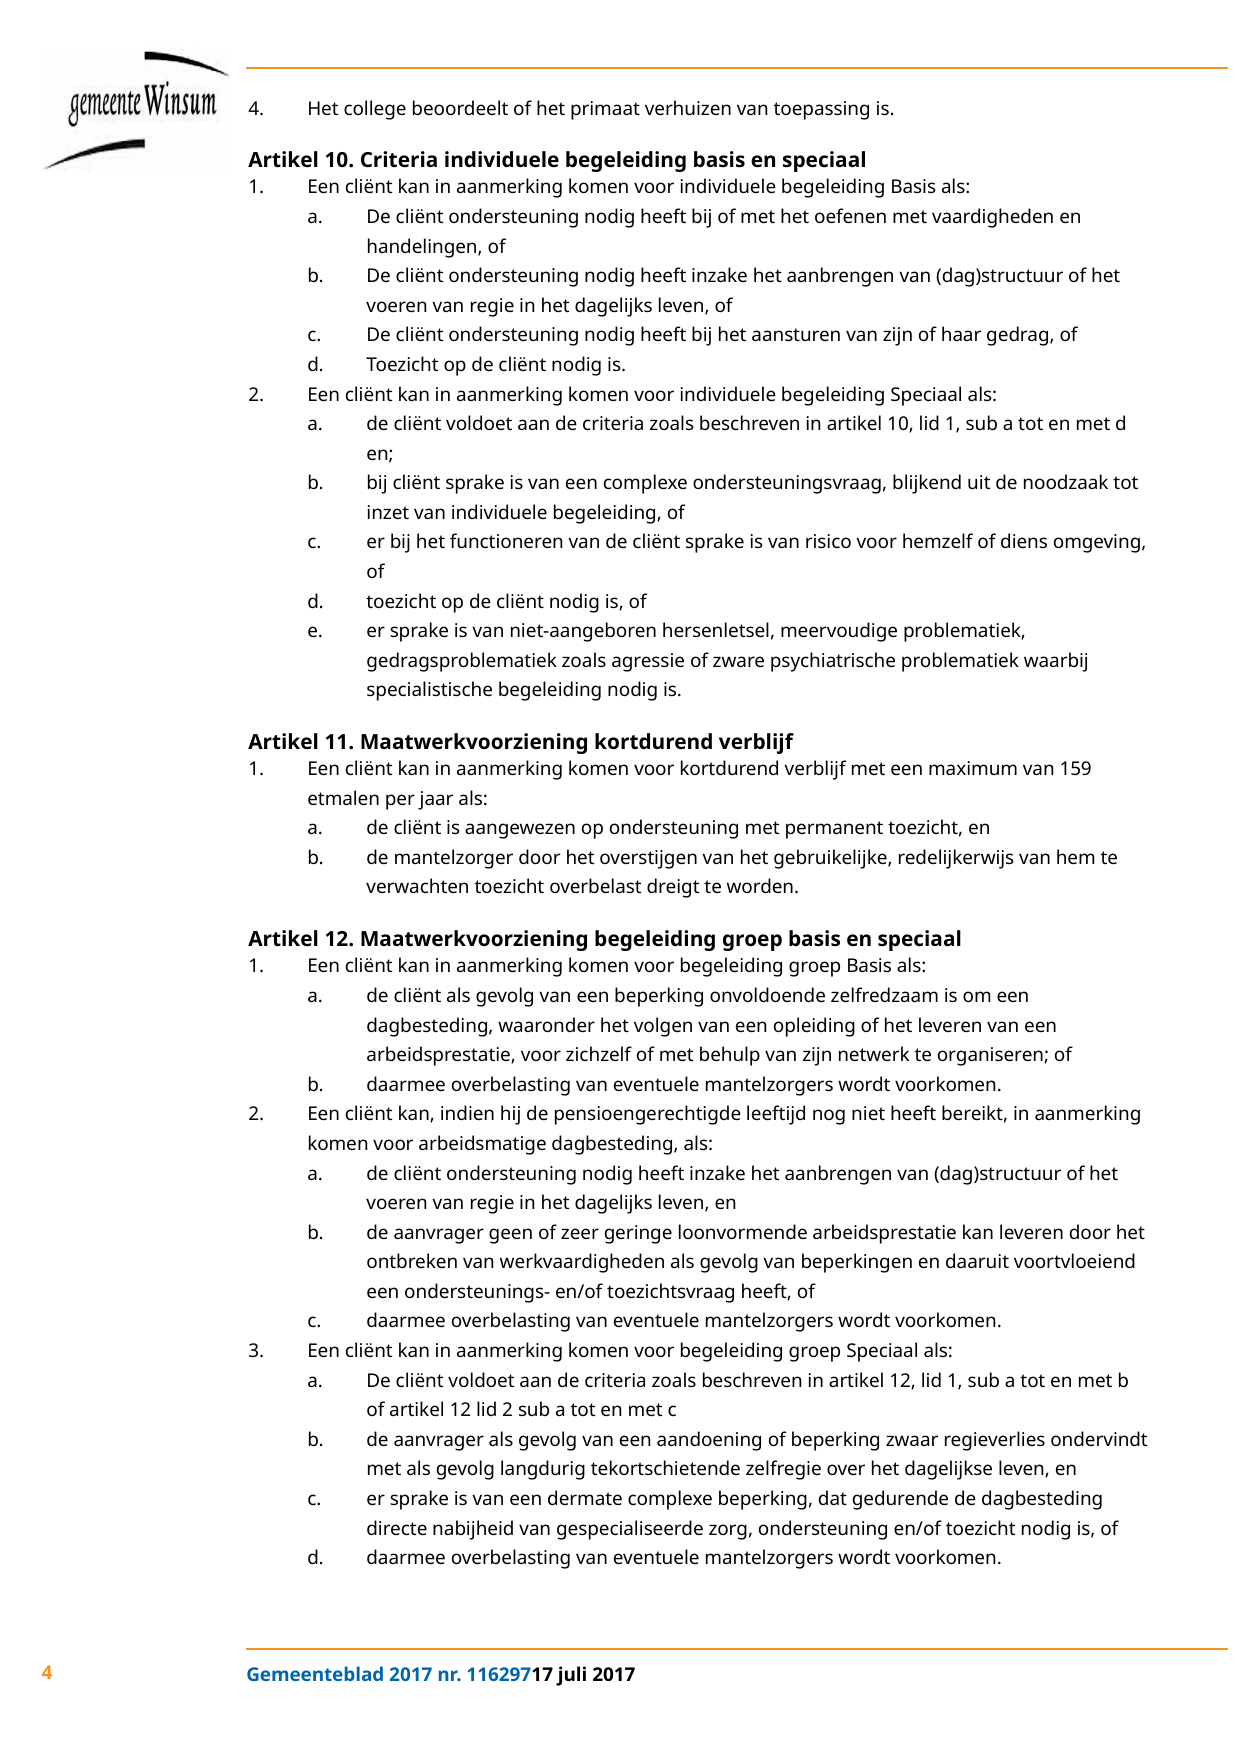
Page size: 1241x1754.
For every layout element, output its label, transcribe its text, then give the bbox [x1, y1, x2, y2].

list bij cliënt sprake is van een complexe ondersteuningsvraag, blijkend uit de noodzaak tot inzet van individuele begeleiding, of [307, 469, 1152, 525]
list de cliënt ondersteuning nodig heeft inzake het aanbrengen van (dag)structuur of het voeren van regie in het dagelijks leven, en [307, 1160, 1152, 1215]
text Artikel 11. Maatwerkvoorziening kortdurend verblijf [248, 727, 1152, 755]
text Artikel 10. Criteria individuele begeleiding basis en speciaal [248, 145, 1152, 174]
list Een cliënt kan in aanmerking komen voor begeleiding groep Speciaal als: [248, 1337, 1152, 1363]
list de mantelzorger door het overstijgen van het gebruikelijke, redelijkerwijs van hem te verwachten toezicht overbelast dreigt te worden. [307, 844, 1152, 899]
list daarmee overbelasting van eventuele mantelzorgers wordt voorkomen. [307, 1308, 1152, 1333]
list Een cliënt kan in aanmerking komen voor kortdurend verblijf met een maximum van 159 etmalen per jaar als: [248, 755, 1152, 811]
list de cliënt voldoet aan de criteria zoals beschreven in artikel 10, lid 1, sub a tot en met d en; [307, 410, 1152, 466]
list toezicht op de cliënt nodig is, of [307, 588, 1152, 613]
list de aanvrager geen of zeer geringe loonvormende arbeidsprestatie kan leveren door het ontbreken van werkvaardigheden als gevolg van beperkingen en daaruit voortvloeiend een ondersteunings- en/of toezichtsvraag heeft, of [307, 1219, 1152, 1304]
list De cliënt ondersteuning nodig heeft bij het aansturen van zijn of haar gedrag, of [307, 322, 1152, 347]
list Het college beoordeelt of het primaat verhuizen van toepassing is. [248, 95, 1152, 121]
text Artikel 12. Maatwerkvoorziening begeleiding groep basis en speciaal [248, 924, 1152, 953]
list Een cliënt kan in aanmerking komen voor begeleiding groep Basis als: [248, 953, 1152, 978]
list De cliënt ondersteuning nodig heeft inzake het aanbrengen van (dag)structuur of het voeren van regie in het dagelijks leven, of [307, 262, 1152, 318]
list er bij het functioneren van de cliënt sprake is van risico voor hemzelf of diens omgeving, of [307, 529, 1152, 584]
list er sprake is van een dermate complexe beperking, dat gedurende de dagbesteding directe nabijheid van gespecialiseerde zorg, ondersteuning en/of toezicht nodig is, of [307, 1485, 1152, 1540]
list Toezicht op de cliënt nodig is. [307, 351, 1152, 377]
list de cliënt is aangewezen op ondersteuning met permanent toezicht, en [307, 814, 1152, 840]
picture [41, 47, 231, 172]
list Een cliënt kan in aanmerking komen voor individuele begeleiding Basis als: [248, 174, 1152, 199]
list daarmee overbelasting van eventuele mantelzorgers wordt voorkomen. [307, 1544, 1152, 1570]
list Een cliënt kan, indien hij de pensioengerechtigde leeftijd nog niet heeft bereikt, in aanmerking komen voor arbeidsmatige dagbesteding, als: [248, 1101, 1152, 1156]
list er sprake is van niet-aangeboren hersenletsel, meervoudige problematiek, gedragsproblematiek zoals agressie of zware psychiatrische problematiek waarbij specialistische begeleiding nodig is. [307, 617, 1152, 702]
list de aanvrager als gevolg van een aandoening of beperking zwaar regieverlies ondervindt met als gevolg langdurig tekortschietende zelfregie over het dagelijkse leven, en [307, 1426, 1152, 1481]
list De cliënt voldoet aan de criteria zoals beschreven in artikel 12, lid 1, sub a tot en met b of artikel 12 lid 2 sub a tot en met c [307, 1367, 1152, 1422]
list Een cliënt kan in aanmerking komen voor individuele begeleiding Speciaal als: [248, 381, 1152, 406]
list daarmee overbelasting van eventuele mantelzorgers wordt voorkomen. [307, 1071, 1152, 1097]
list de cliënt als gevolg van een beperking onvoldoende zelfredzaam is om een dagbesteding, waaronder het volgen van een opleiding of het leveren van een arbeidsprestatie, voor zichzelf of met behulp van zijn netwerk te organiseren; of [307, 982, 1152, 1067]
list De cliënt ondersteuning nodig heeft bij of met het oefenen met vaardigheden en handelingen, of [307, 203, 1152, 258]
